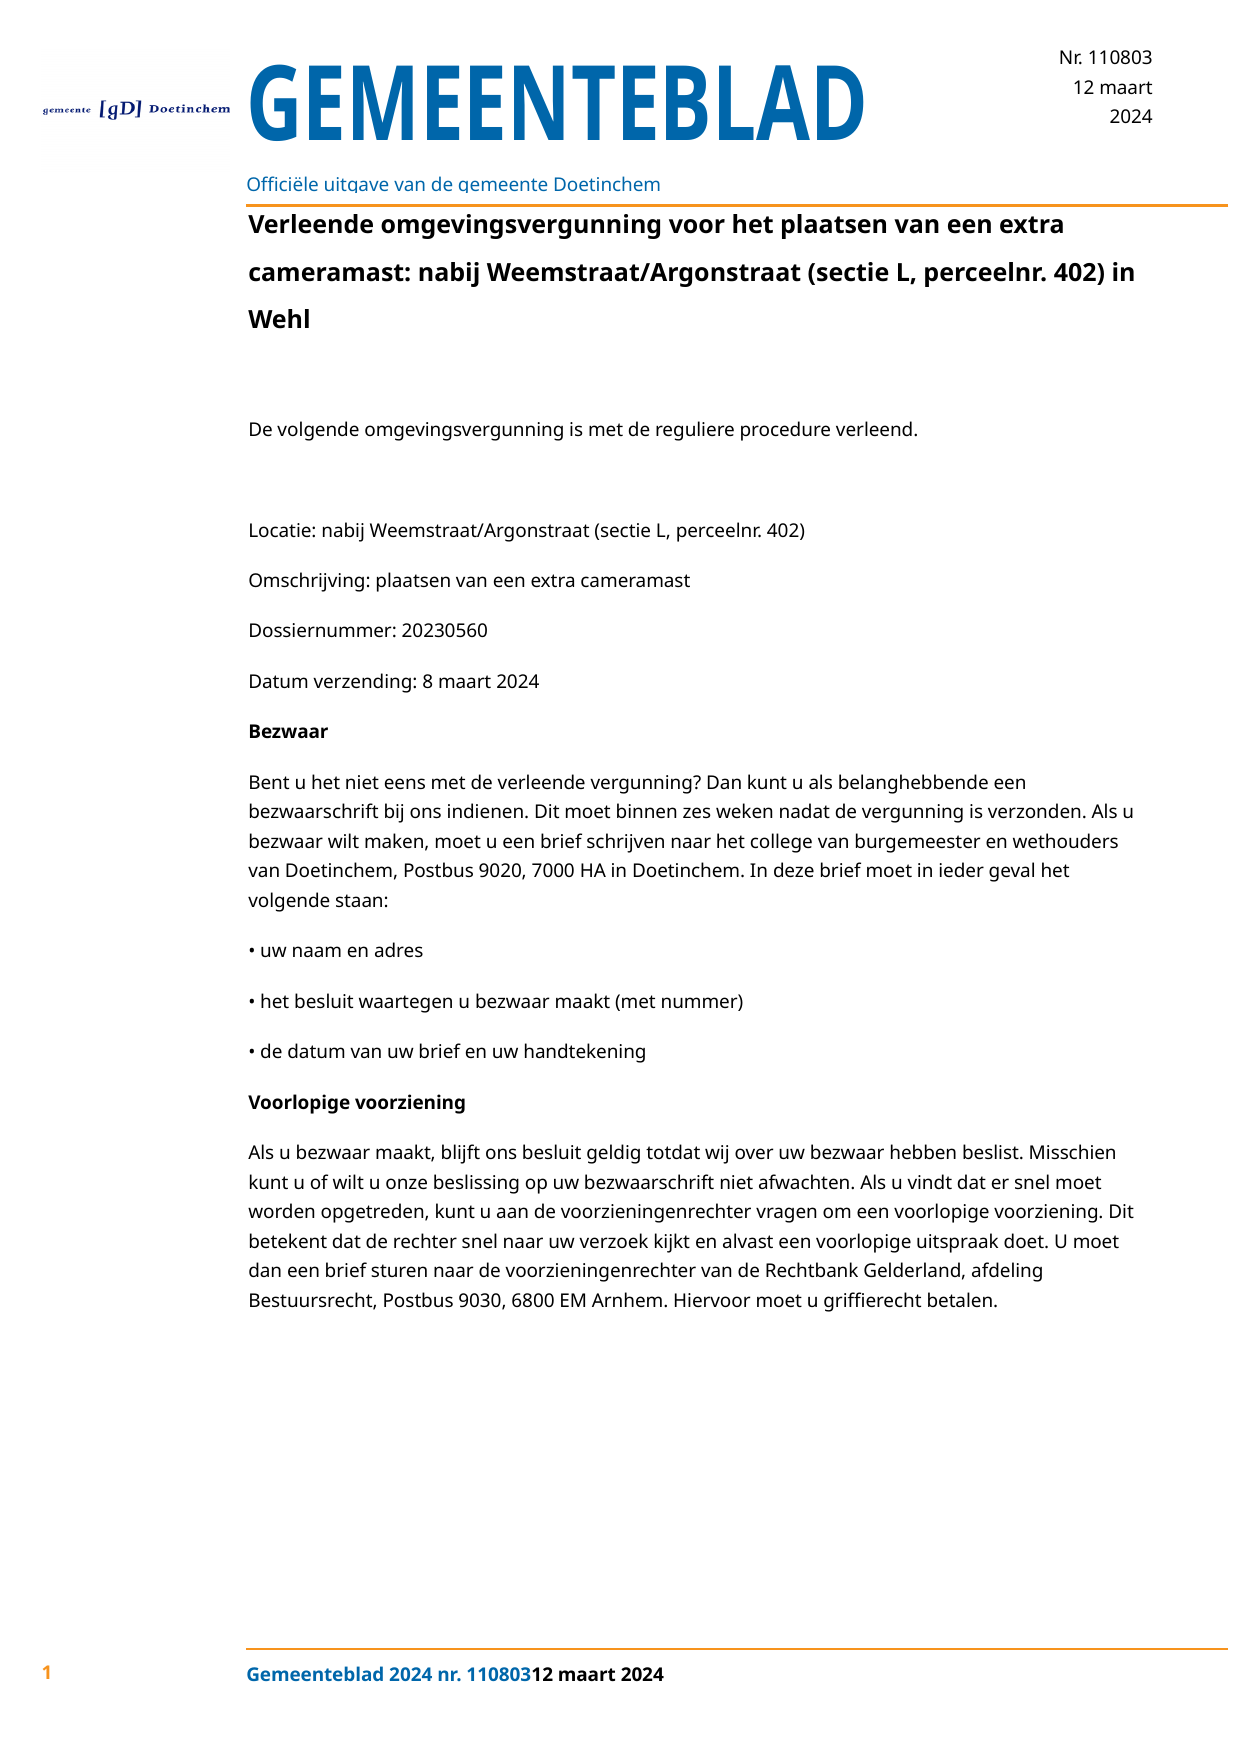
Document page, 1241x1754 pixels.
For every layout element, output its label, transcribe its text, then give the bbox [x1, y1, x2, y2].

text De volgende omgevingsvergunning is met de reguliere procedure verleend. [248, 416, 1152, 442]
text Verleende omgevingsvergunning voor het plaatsen van een extra cameramast: nabij Weemstraat/Argonstraat (sectie L, perceelnr. 402) in Wehl [248, 207, 1152, 336]
text Datum verzending: 8 maart 2024 [248, 668, 1152, 694]
text Bezwaar [248, 718, 1152, 744]
text Bent u het niet eens met de verleende vergunning? Dan kunt u als belanghebbende een bezwaarschrift bij ons indienen. Dit moet binnen zes weken nadat de vergunning is verzonden. Als u bezwaar wilt maken, moet u een brief schrijven naar het college van burgemeester en wethouders van Doetinchem, Postbus 9020, 7000 HA in Doetinchem. In deze brief moet in ieder geval het volgende staan: [248, 769, 1152, 913]
text Locatie: nabij Weemstraat/Argonstraat (sectie L, perceelnr. 402) [248, 517, 1152, 542]
text Voorlopige voorziening [248, 1089, 1152, 1114]
picture [41, 47, 231, 172]
text Dossiernummer: 20230560 [248, 618, 1152, 643]
text • het besluit waartegen u bezwaar maakt (met nummer) [248, 988, 1152, 1014]
text Als u bezwaar maakt, blijft ons besluit geldig totdat wij over uw bezwaar hebben beslist. Misschien kunt u of wilt u onze beslissing op uw bezwaarschrift niet afwachten. Als u vindt dat er snel moet worden opgetreden, kunt u aan de voorzieningenrechter vragen om een voorlopige voorziening. Dit betekent dat de rechter snel naar uw verzoek kijkt en alvast een voorlopige uitspraak doet. U moet dan een brief sturen naar de voorzieningenrechter van de Rechtbank Gelderland, afdeling Bestuursrecht, Postbus 9030, 6800 EM Arnhem. Hiervoor moet u griffierecht betalen. [248, 1139, 1152, 1313]
text Omschrijving: plaatsen van een extra cameramast [248, 567, 1152, 593]
text • uw naam en adres [248, 938, 1152, 963]
text • de datum van uw brief en uw handtekening [248, 1038, 1152, 1064]
